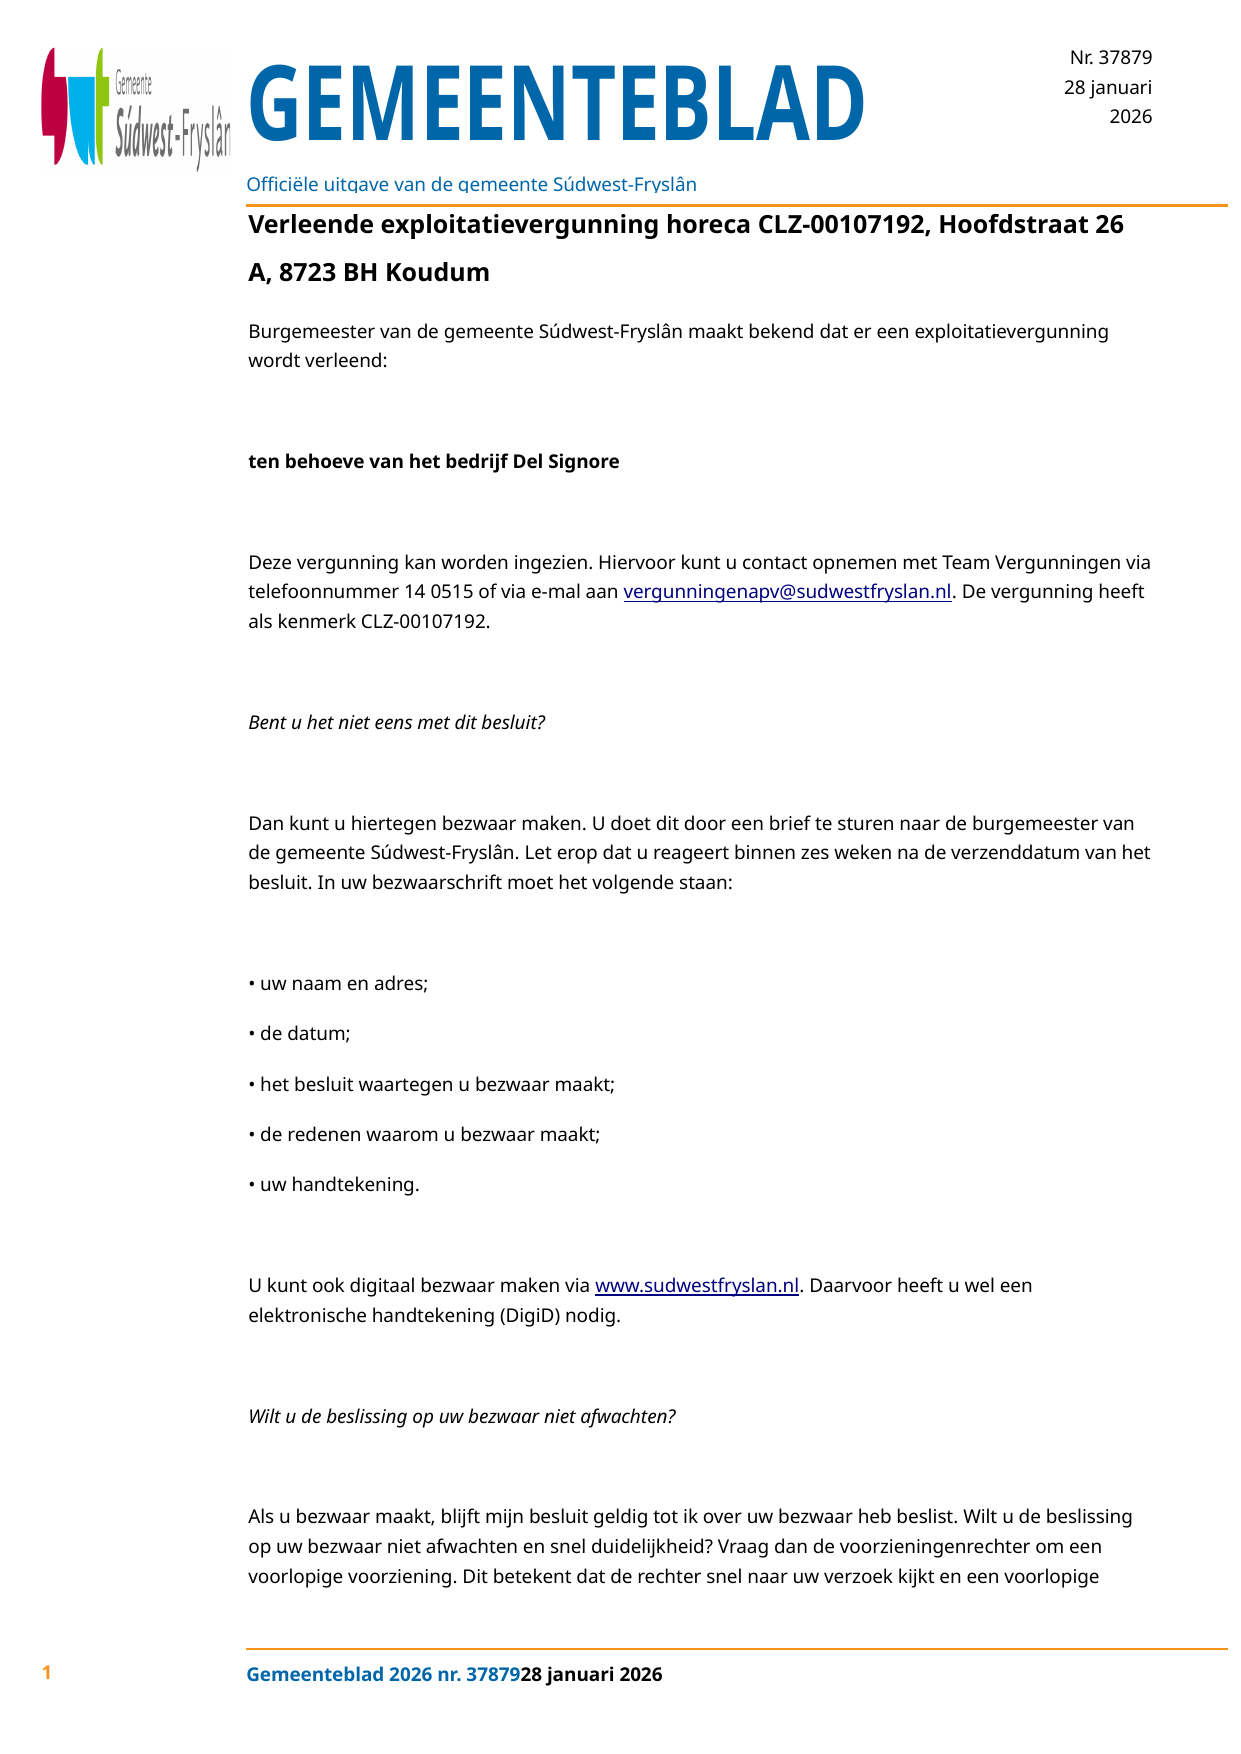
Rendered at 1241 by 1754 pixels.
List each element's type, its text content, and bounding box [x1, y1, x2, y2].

text Deze vergunning kan worden ingezien. Hiervoor kunt u contact opnemen met Team Vergunningen via telefoonnummer 14 0515 of via e-mal aan vergunningenapv@sudwestfryslan.nl. De vergunning heeft als kenmerk CLZ-00107192. [248, 549, 1152, 634]
text Dan kunt u hiertegen bezwaar maken. U doet dit door een brief te sturen naar de burgemeester van de gemeente Súdwest-Fryslân. Let erop dat u reageert binnen zes weken na de verzenddatum van het besluit. In uw bezwaarschrift moet het volgende staan: [248, 810, 1152, 895]
text • uw naam en adres; [248, 970, 1152, 996]
text Verleende exploitatievergunning horeca CLZ-00107192, Hoofdstraat 26 A, 8723 BH Koudum [248, 207, 1152, 288]
picture [41, 47, 231, 172]
text • de datum; [248, 1020, 1152, 1046]
text Als u bezwaar maakt, blijft mijn besluit geldig tot ik over uw bezwaar heb beslist. Wilt u de beslissing op uw bezwaar niet afwachten en snel duidelijkheid? Vraag dan de voorzieningenrechter om een voorlopige voorziening. Dit betekent dat de rechter snel naar uw verzoek kijkt en een voorlopige [248, 1504, 1152, 1589]
text • uw handtekening. [248, 1172, 1152, 1197]
text • het besluit waartegen u bezwaar maakt; [248, 1071, 1152, 1097]
text Bent u het niet eens met dit besluit? [248, 709, 1152, 735]
text Burgemeester van de gemeente Súdwest-Fryslân maakt bekend dat er een exploitatievergunning wordt verleend: [248, 318, 1152, 373]
text ten behoeve van het bedrijf Del Signore [248, 448, 1152, 474]
text U kunt ook digitaal bezwaar maken via www.sudwestfryslan.nl. Daarvoor heeft u wel een elektronische handtekening (DigiD) nodig. [248, 1272, 1152, 1328]
text Wilt u de beslissing op uw bezwaar niet afwachten? [248, 1403, 1152, 1429]
text • de redenen waarom u bezwaar maakt; [248, 1121, 1152, 1147]
